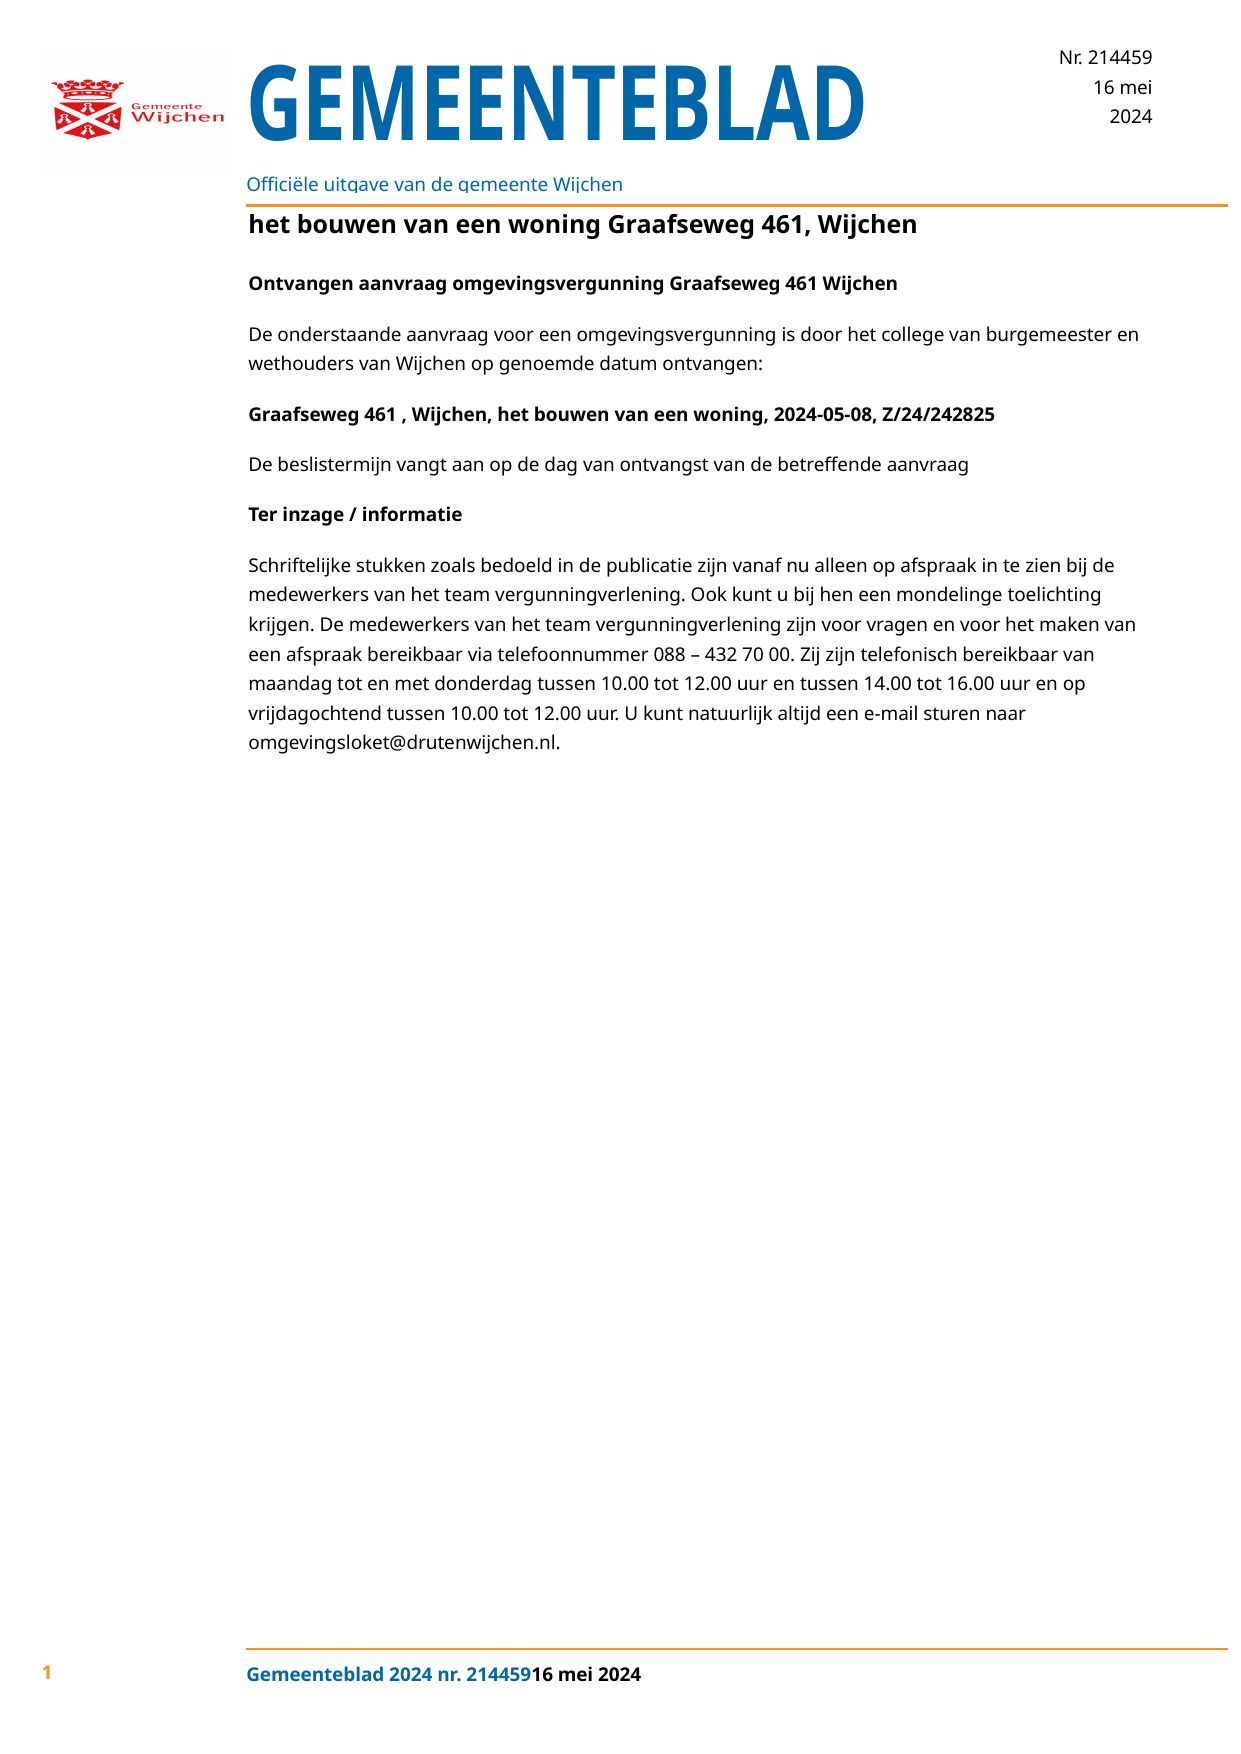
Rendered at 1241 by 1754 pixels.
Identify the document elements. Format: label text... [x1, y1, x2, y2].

text het bouwen van een woning Graafseweg 461, Wijchen [248, 207, 1152, 241]
text Graafseweg 461 , Wijchen, het bouwen van een woning, 2024-05-08, Z/24/242825 [248, 401, 1152, 426]
text Schriftelijke stukken zoals bedoeld in de publicatie zijn vanaf nu alleen op afspraak in te zien bij de medewerkers van het team vergunningverlening. Ook kunt u bij hen een mondelinge toelichting krijgen. De medewerkers van het team vergunningverlening zijn voor vragen en voor het maken van een afspraak bereikbaar via telefoonnummer 088 – 432 70 00. Zij zijn telefonisch bereikbaar van maandag tot en met donderdag tussen 10.00 tot 12.00 uur en tussen 14.00 tot 16.00 uur en op vrijdagochtend tussen 10.00 tot 12.00 uur. U kunt natuurlijk altijd een e-mail sturen naar omgevingsloket@drutenwijchen.nl. [248, 552, 1152, 755]
text Ter inzage / informatie [248, 502, 1152, 527]
picture [41, 47, 231, 172]
text Ontvangen aanvraag omgevingsvergunning Graafseweg 461 Wijchen [248, 270, 1152, 296]
text De onderstaande aanvraag voor een omgevingsvergunning is door het college van burgemeester en wethouders van Wijchen op genoemde datum ontvangen: [248, 321, 1152, 376]
text De beslistermijn vangt aan op de dag van ontvangst van de betreffende aanvraag [248, 451, 1152, 477]
